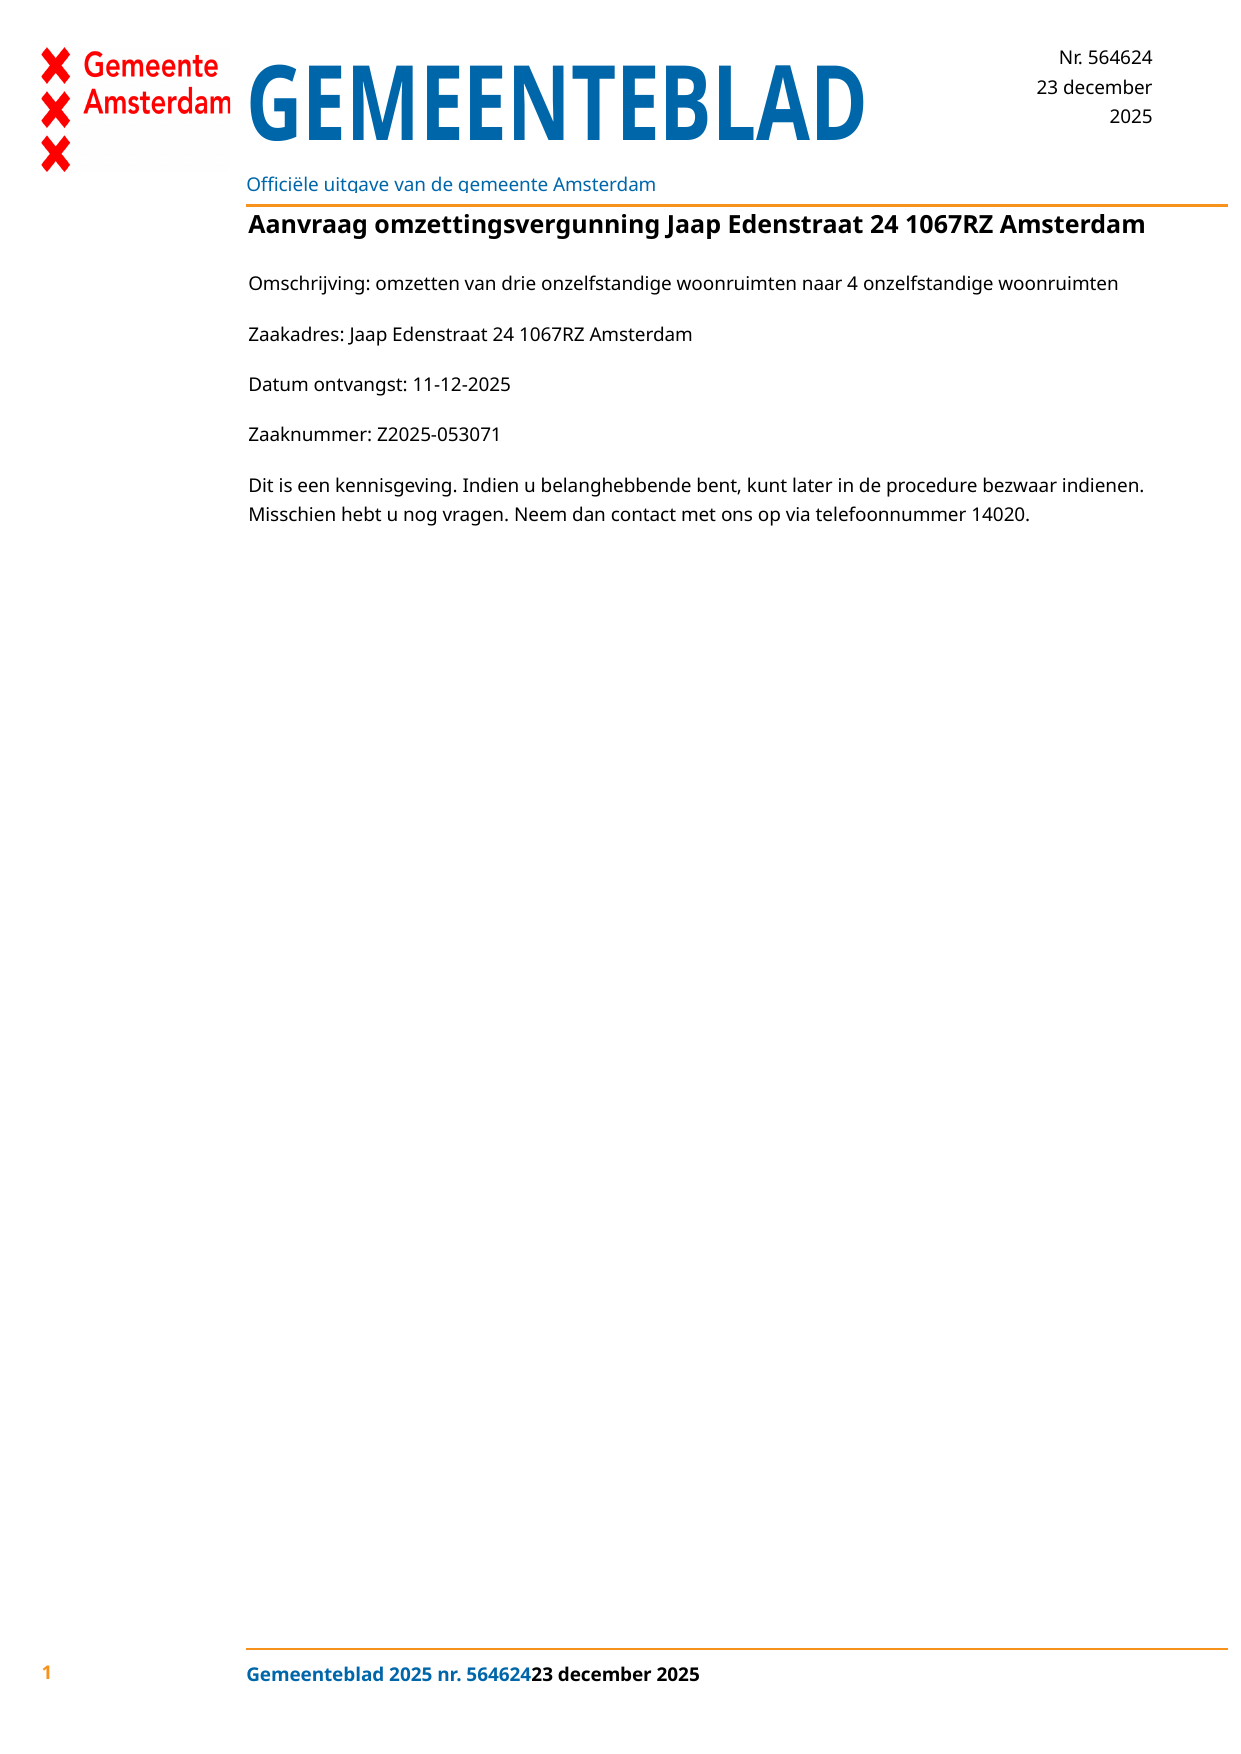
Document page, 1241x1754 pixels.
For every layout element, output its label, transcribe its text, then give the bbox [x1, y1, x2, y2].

text Omschrijving: omzetten van drie onzelfstandige woonruimten naar 4 onzelfstandige woonruimten [248, 270, 1152, 296]
text Dit is een kennisgeving. Indien u belanghebbende bent, kunt later in de procedure bezwaar indienen. Misschien hebt u nog vragen. Neem dan contact met ons op via telefoonnummer 14020. [248, 472, 1152, 527]
text Datum ontvangst: 11-12-2025 [248, 371, 1152, 397]
text Aanvraag omzettingsvergunning Jaap Edenstraat 24 1067RZ Amsterdam [248, 207, 1152, 241]
text Zaakadres: Jaap Edenstraat 24 1067RZ Amsterdam [248, 321, 1152, 346]
picture [41, 47, 231, 172]
text Zaaknummer: Z2025-053071 [248, 422, 1152, 447]
